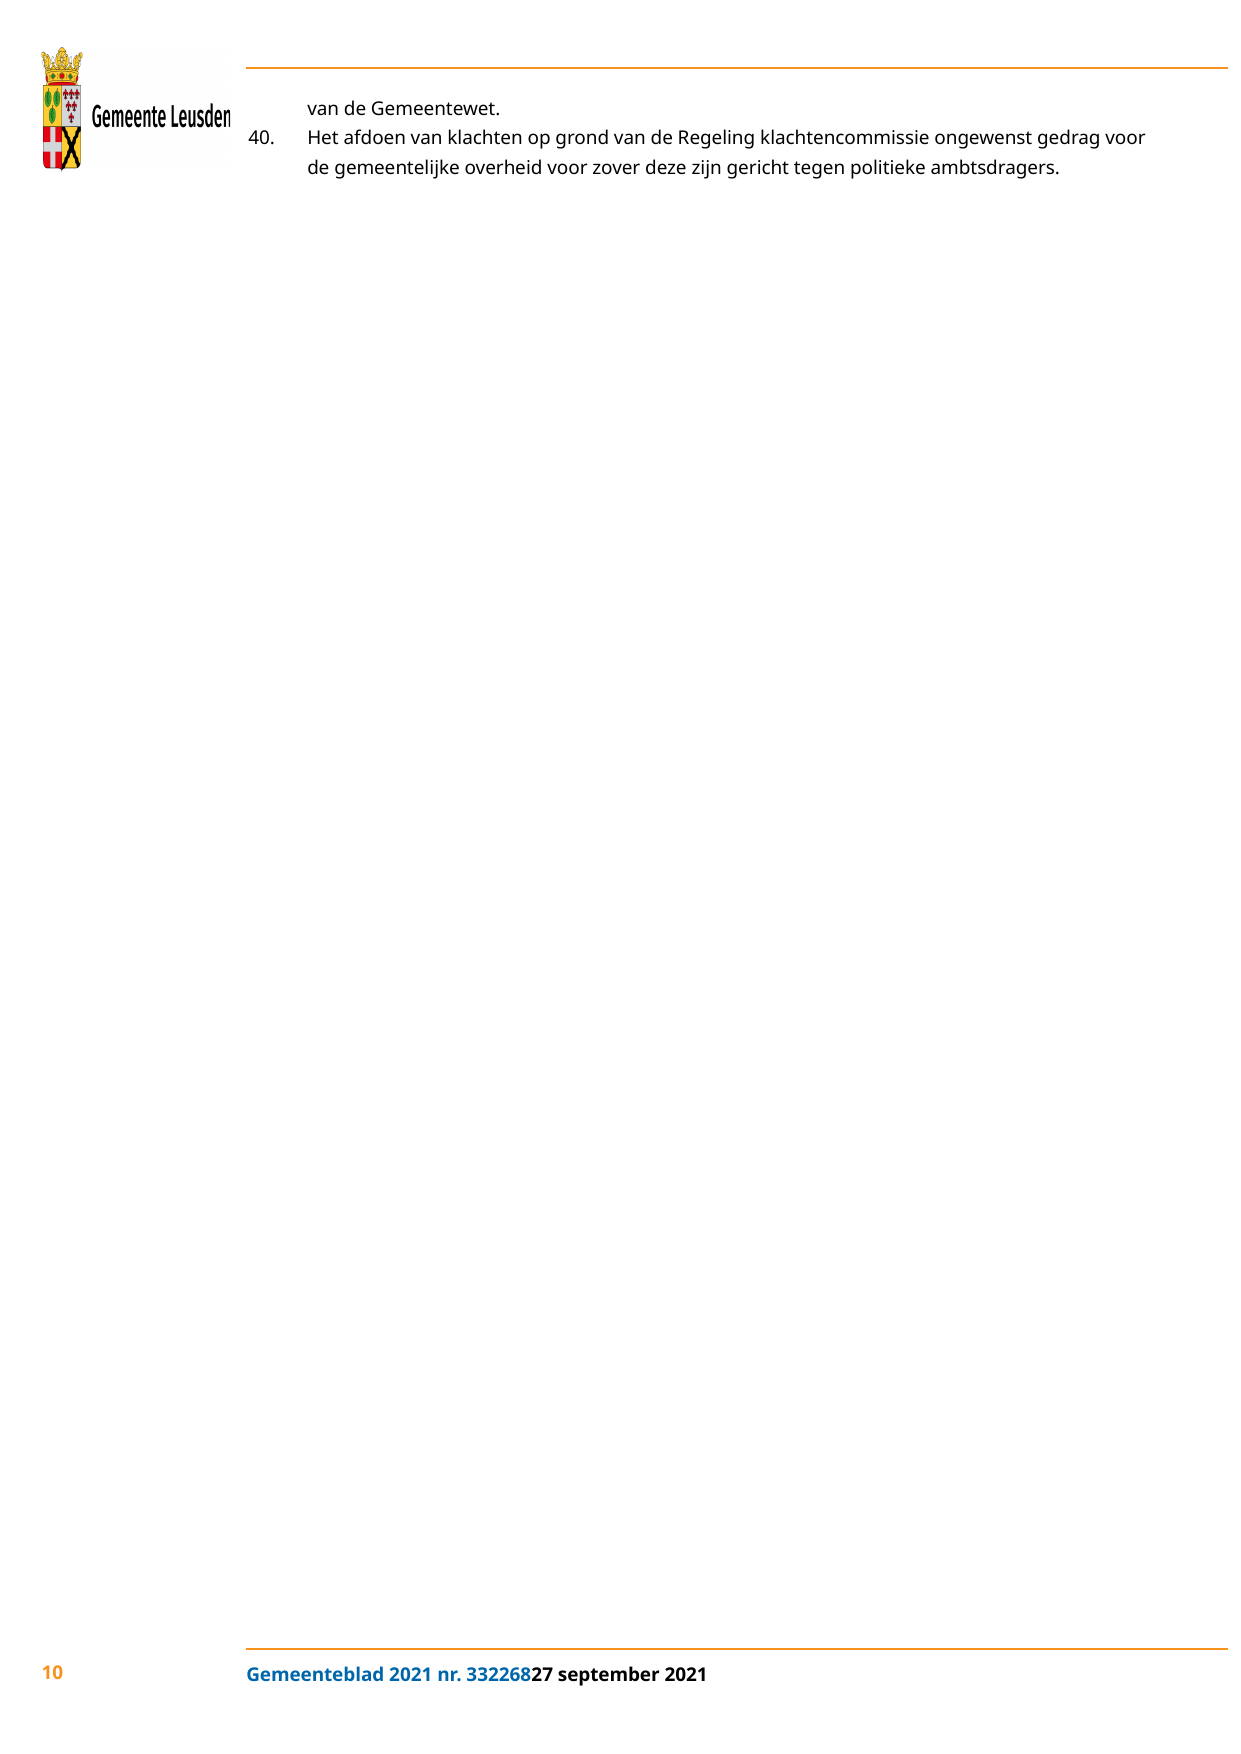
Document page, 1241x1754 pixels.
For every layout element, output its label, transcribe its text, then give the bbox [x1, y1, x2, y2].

picture [41, 47, 231, 172]
list Het afdoen van klachten op grond van de Regeling klachtencommissie ongewenst gedrag voor de gemeentelijke overheid voor zover deze zijn gericht tegen politieke ambtsdragers. [248, 124, 1152, 180]
list van de Gemeentewet. [248, 95, 1152, 121]
